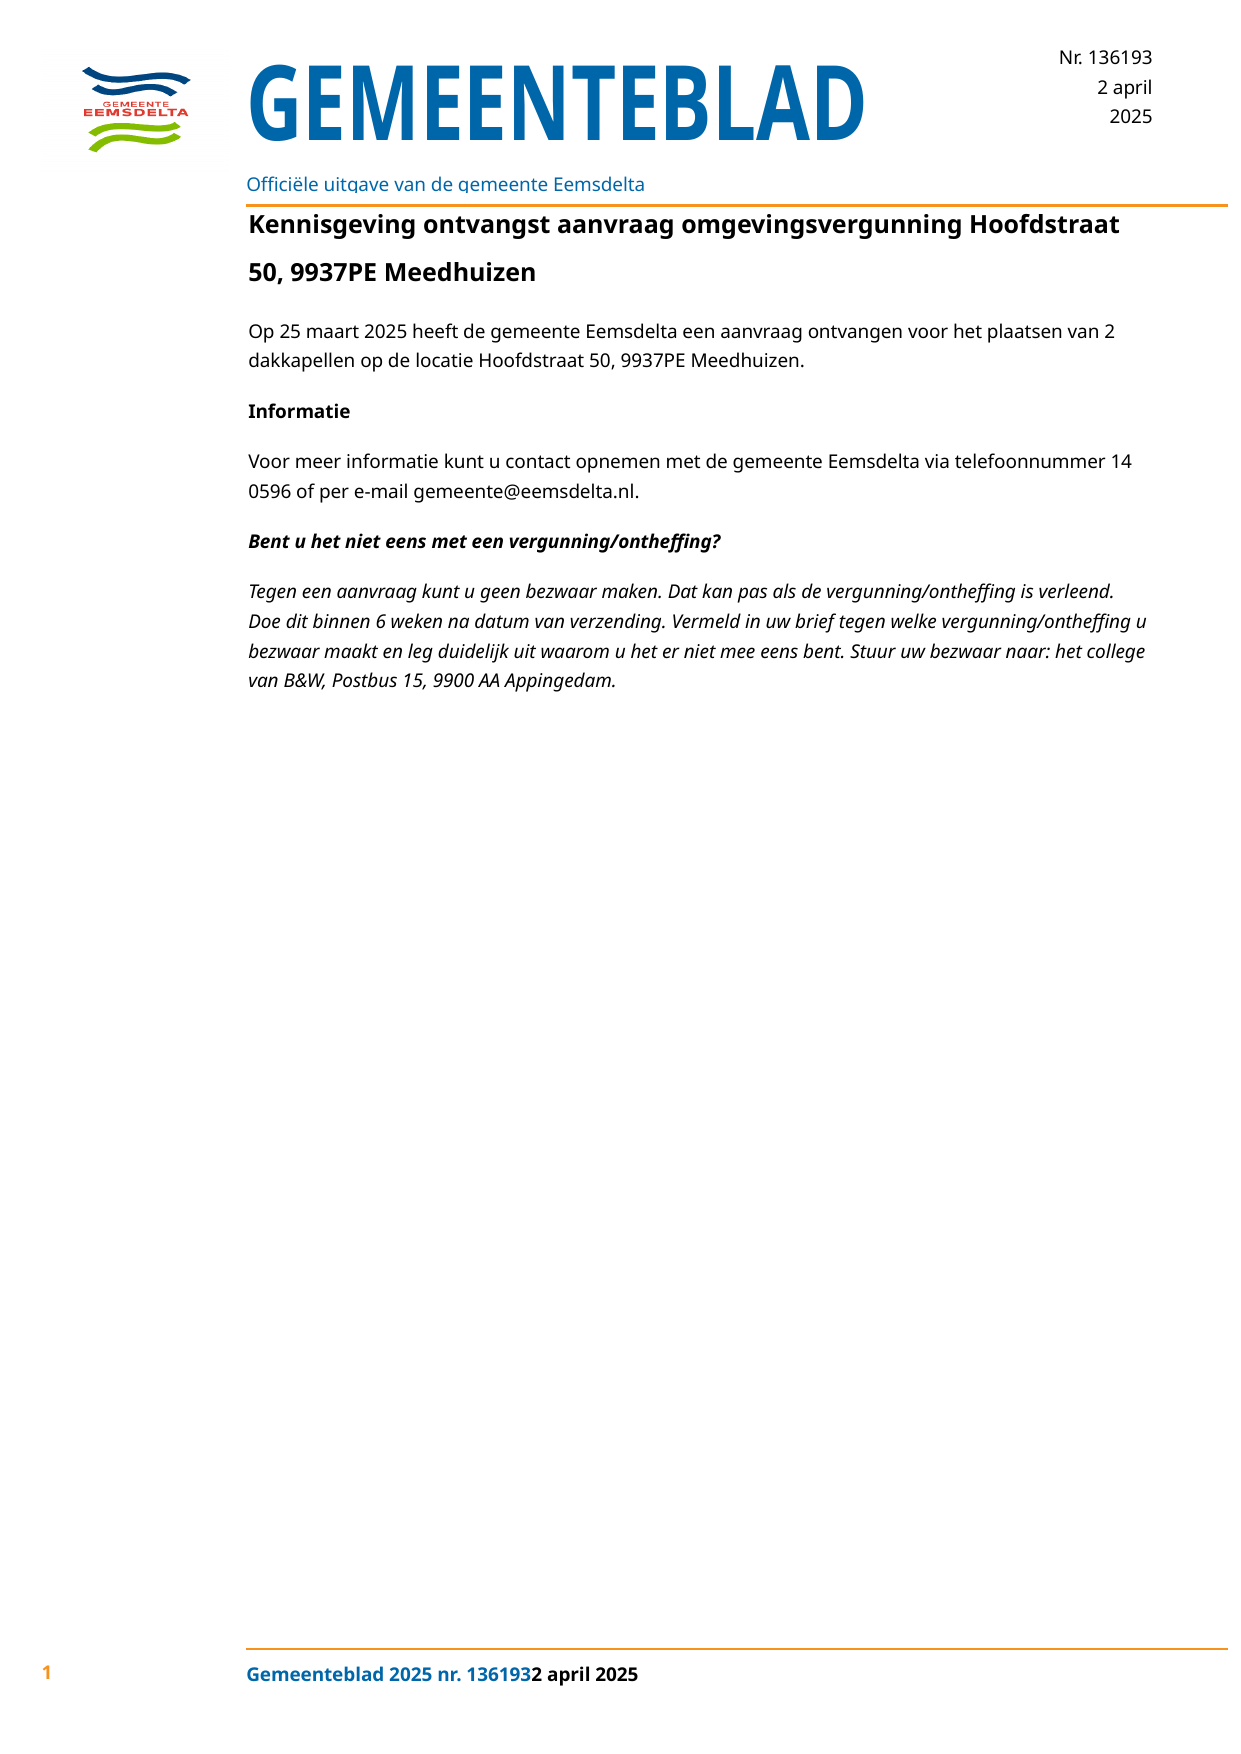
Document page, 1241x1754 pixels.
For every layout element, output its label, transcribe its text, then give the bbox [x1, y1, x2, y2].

text Kennisgeving ontvangst aanvraag omgevingsvergunning Hoofdstraat 50, 9937PE Meedhuizen [248, 207, 1152, 288]
text Tegen een aanvraag kunt u geen bezwaar maken. Dat kan pas als de vergunning/ontheffing is verleend. Doe dit binnen 6 weken na datum van verzending. Vermeld in uw brief tegen welke vergunning/ontheffing u bezwaar maakt en leg duidelijk uit waarom u het er niet mee eens bent. Stuur uw bezwaar naar: het college van B&W, Postbus 15, 9900 AA Appingedam. [248, 579, 1152, 693]
text Op 25 maart 2025 heeft de gemeente Eemsdelta een aanvraag ontvangen voor het plaatsen van 2 dakkapellen op de locatie Hoofdstraat 50, 9937PE Meedhuizen. [248, 318, 1152, 373]
text Bent u het niet eens met een vergunning/ontheffing? [248, 528, 1152, 554]
text Voor meer informatie kunt u contact opnemen met de gemeente Eemsdelta via telefoonnummer 14 0596 of per e-mail gemeente@eemsdelta.nl. [248, 448, 1152, 504]
text Informatie [248, 398, 1152, 424]
picture [41, 47, 231, 172]
